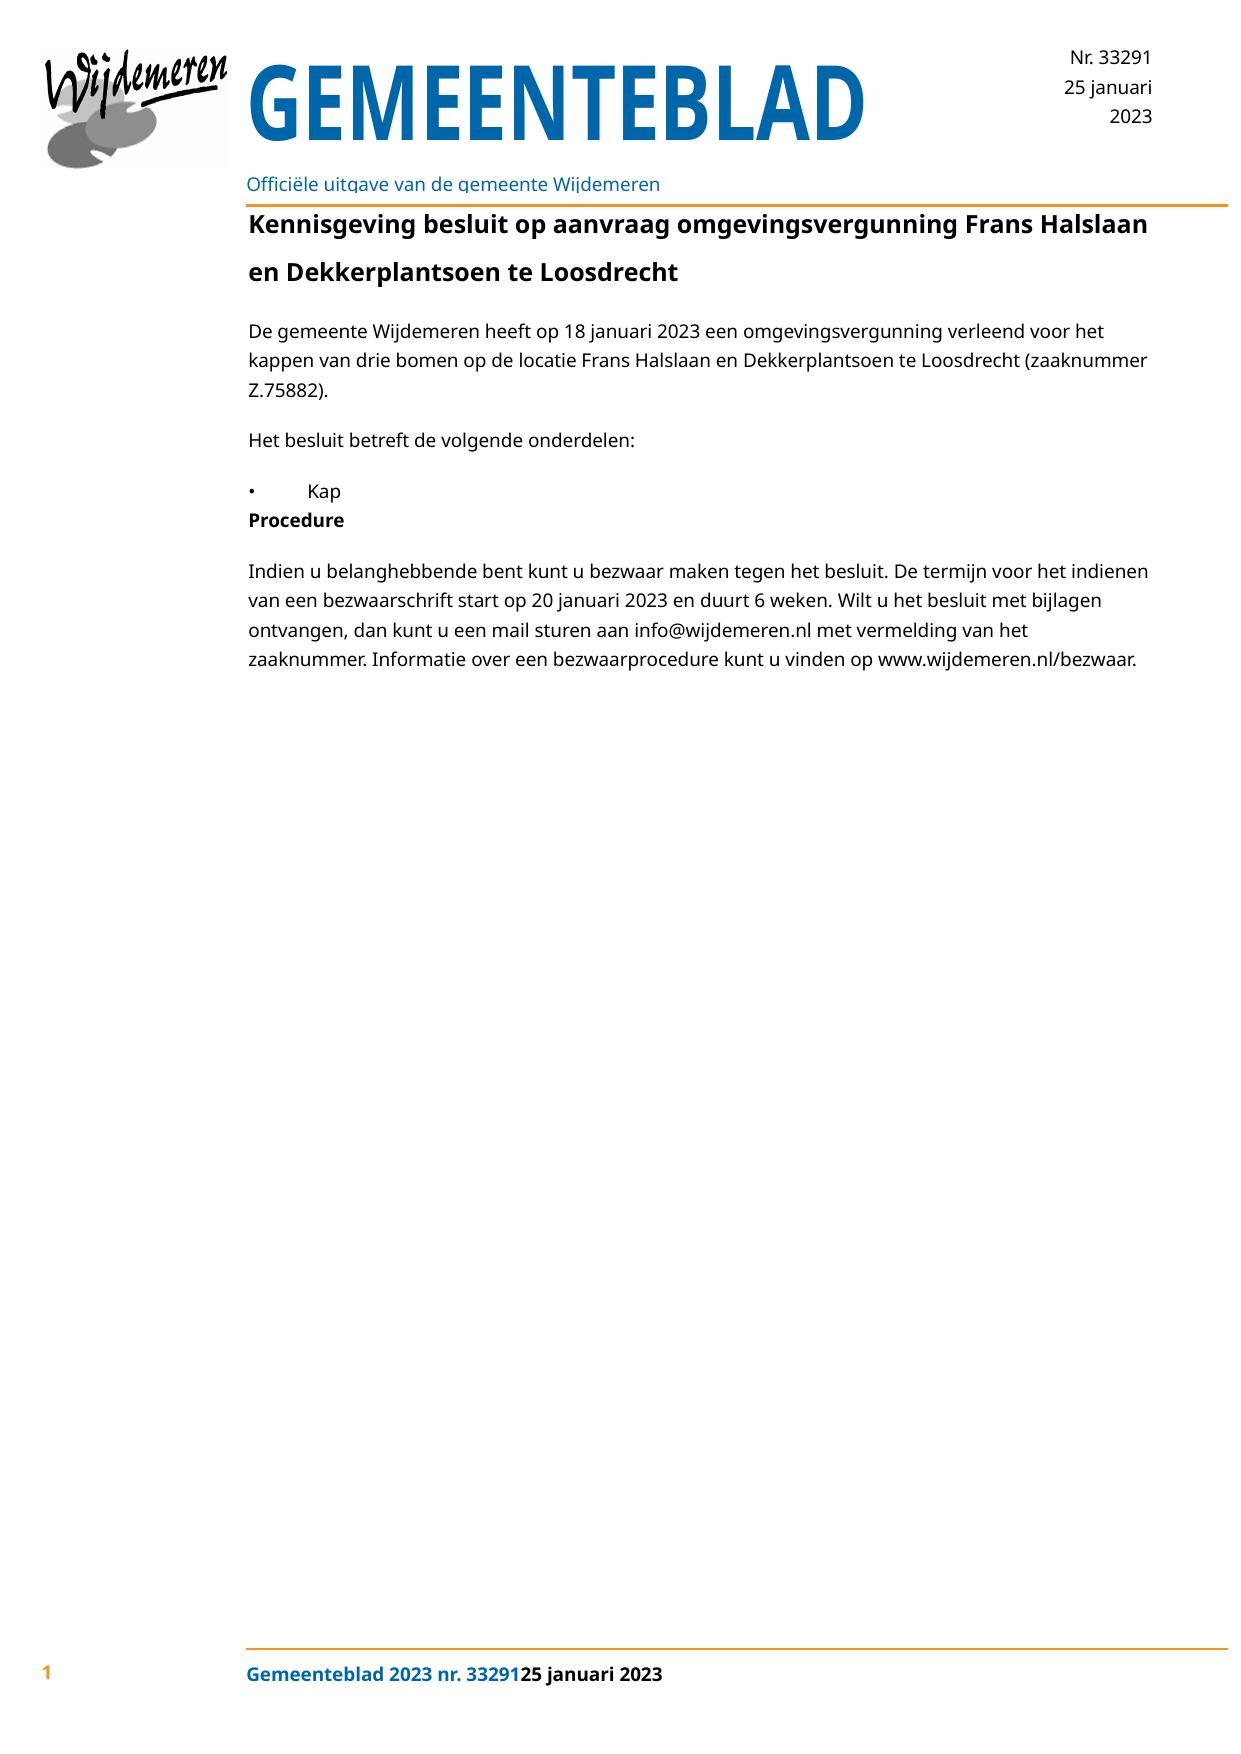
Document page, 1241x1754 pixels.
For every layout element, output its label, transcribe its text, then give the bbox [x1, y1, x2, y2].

text De gemeente Wijdemeren heeft op 18 januari 2023 een omgevingsvergunning verleend voor het kappen van drie bomen op de locatie Frans Halslaan en Dekkerplantsoen te Loosdrecht (zaaknummer Z.75882). [248, 318, 1152, 403]
text Het besluit betreft de volgende onderdelen: [248, 427, 1152, 453]
list Kap [248, 478, 1152, 504]
picture [41, 47, 231, 172]
text Indien u belanghebbende bent kunt u bezwaar maken tegen het besluit. De termijn voor het indienen van een bezwaarschrift start op 20 januari 2023 en duurt 6 weken. Wilt u het besluit met bijlagen ontvangen, dan kunt u een mail sturen aan info@wijdemeren.nl met vermelding van het zaaknummer. Informatie over een bezwaarprocedure kunt u vinden op www.wijdemeren.nl/bezwaar. [248, 558, 1152, 672]
text Kennisgeving besluit op aanvraag omgevingsvergunning Frans Halslaan en Dekkerplantsoen te Loosdrecht [248, 207, 1152, 288]
text Procedure [248, 507, 1152, 533]
